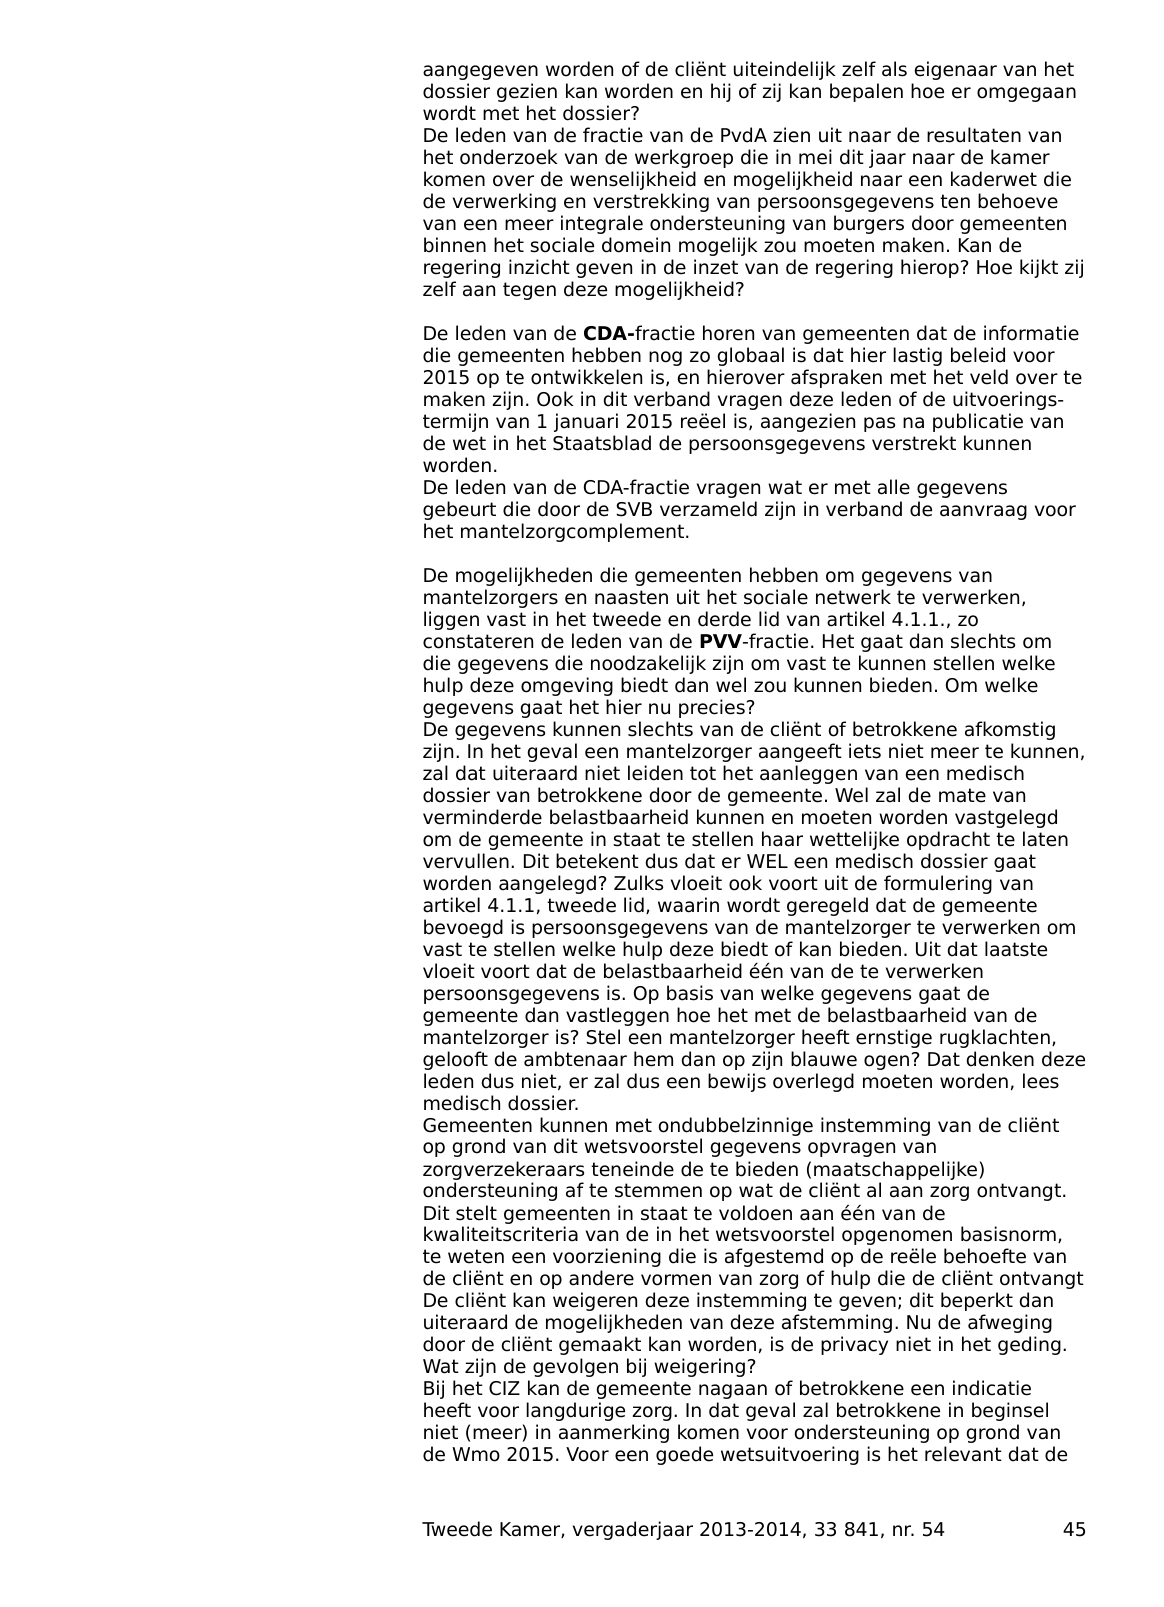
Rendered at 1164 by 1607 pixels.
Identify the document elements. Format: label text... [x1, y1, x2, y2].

text De mogelijkheden die gemeenten hebben om gegevens van mantelzorgers en naasten uit het sociale netwerk te verwerken, liggen vast in het tweede en derde lid van artikel 4.1.1., zo constateren de leden van de PVV-fractie. Het gaat dan slechts om die gegevens die noodzakelijk zijn om vast te kunnen stellen welke hulp deze omgeving biedt dan wel zou kunnen bieden. Om welke gegevens gaat het hier nu precies? [422, 565, 1087, 719]
text De gegevens kunnen slechts van de cliënt of betrokkene afkomstig zijn. In het geval een mantelzorger aangeeft iets niet meer te kunnen, zal dat uiteraard niet leiden tot het aanleggen van een medisch dossier van betrokkene door de gemeente. Wel zal de mate van verminderde belastbaarheid kunnen en moeten worden vastgelegd om de gemeente in staat te stellen haar wettelijke opdracht te laten vervullen. Dit betekent dus dat er WEL een medisch dossier gaat worden aangelegd? Zulks vloeit ook voort uit de formulering van artikel 4.1.1, tweede lid, waarin wordt geregeld dat de gemeente bevoegd is persoonsgegevens van de mantelzorger te verwerken om vast te stellen welke hulp deze biedt of kan bieden. Uit dat laatste vloeit voort dat de belastbaarheid één van de te verwerken persoonsgegevens is. Op basis van welke gegevens gaat de gemeente dan vastleggen hoe het met de belastbaarheid van de mantelzorger is? Stel een mantelzorger heeft ernstige rugklachten, gelooft de ambtenaar hem dan op zijn blauwe ogen? Dat denken deze leden dus niet, er zal dus een bewijs overlegd moeten worden, lees medisch dossier. [422, 719, 1087, 1114]
text aangegeven worden of de cliënt uiteindelijk zelf als eigenaar van het dossier gezien kan worden en hij of zij kan bepalen hoe er omgegaan wordt met het dossier? [422, 59, 1087, 125]
text De leden van de CDA-fractie horen van gemeenten dat de informatie die gemeenten hebben nog zo globaal is dat hier lastig beleid voor 2015 op te ontwikkelen is, en hierover afspraken met het veld over te maken zijn. Ook in dit verband vragen deze leden of de uitvoerings-termijn van 1 januari 2015 reëel is, aangezien pas na publicatie van de wet in het Staatsblad de persoonsgegevens verstrekt kunnen worden. [422, 323, 1087, 477]
text Bij het CIZ kan de gemeente nagaan of betrokkene een indicatie heeft voor langdurige zorg. In dat geval zal betrokkene in beginsel niet (meer) in aanmerking komen voor ondersteuning op grond van de Wmo 2015. Voor een goede wetsuitvoering is het relevant dat de [422, 1378, 1087, 1466]
text De leden van de fractie van de PvdA zien uit naar de resultaten van het onderzoek van de werkgroep die in mei dit jaar naar de kamer komen over de wenselijkheid en mogelijkheid naar een kaderwet die de verwerking en verstrekking van persoonsgegevens ten behoeve van een meer integrale ondersteuning van burgers door gemeenten binnen het sociale domein mogelijk zou moeten maken. Kan de regering inzicht geven in de inzet van de regering hierop? Hoe kijkt zij zelf aan tegen deze mogelijkheid? [422, 125, 1087, 301]
text Gemeenten kunnen met ondubbelzinnige instemming van de cliënt op grond van dit wetsvoorstel gegevens opvragen van zorgverzekeraars teneinde de te bieden (maatschappelijke) ondersteuning af te stemmen op wat de cliënt al aan zorg ontvangt. Dit stelt gemeenten in staat te voldoen aan één van de kwaliteitscriteria van de in het wetsvoorstel opgenomen basisnorm, te weten een voorziening die is afgestemd op de reële behoefte van de cliënt en op andere vormen van zorg of hulp die de cliënt ontvangt [422, 1114, 1087, 1290]
text De leden van de CDA-fractie vragen wat er met alle gegevens gebeurt die door de SVB verzameld zijn in verband de aanvraag voor het mantelzorgcomplement. [422, 477, 1087, 543]
text De cliënt kan weigeren deze instemming te geven; dit beperkt dan uiteraard de mogelijkheden van deze afstemming. Nu de afweging door de cliënt gemaakt kan worden, is de privacy niet in het geding. Wat zijn de gevolgen bij weigering? [422, 1290, 1087, 1378]
